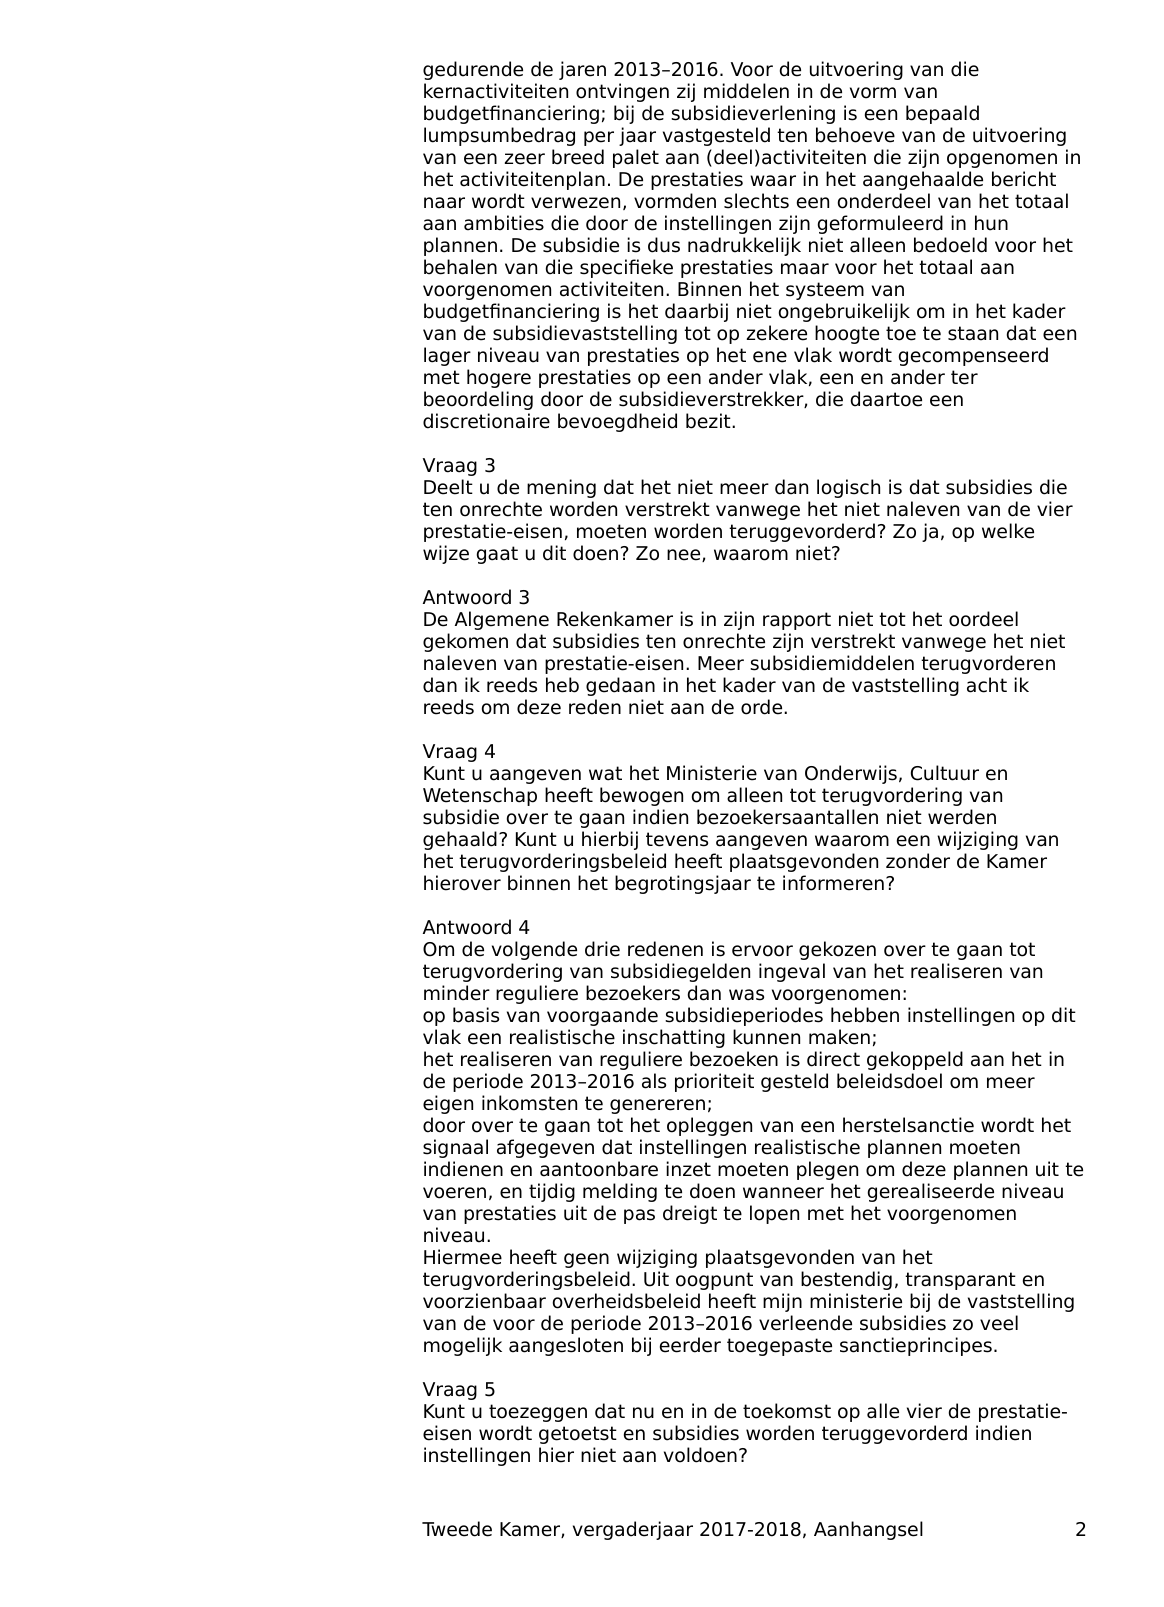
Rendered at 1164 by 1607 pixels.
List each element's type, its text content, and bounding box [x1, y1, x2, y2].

text Vraag 3 [422, 455, 1087, 477]
text door over te gaan tot het opleggen van een herstelsanctie wordt het signaal afgegeven dat instellingen realistische plannen moeten indienen en aantoonbare inzet moeten plegen om deze plannen uit te voeren, en tijdig melding te doen wanneer het gerealiseerde niveau van prestaties uit de pas dreigt te lopen met het voorgenomen niveau. [422, 1115, 1087, 1247]
text Kunt u aangeven wat het Ministerie van Onderwijs, Cultuur en Wetenschap heeft bewogen om alleen tot terugvordering van subsidie over te gaan indien bezoekersaantallen niet werden gehaald? Kunt u hierbij tevens aangeven waarom een wijziging van het terugvorderingsbeleid heeft plaatsgevonden zonder de Kamer hierover binnen het begrotingsjaar te informeren? [422, 763, 1087, 895]
text Deelt u de mening dat het niet meer dan logisch is dat subsidies die ten onrechte worden verstrekt vanwege het niet naleven van de vier prestatie-eisen, moeten worden teruggevorderd? Zo ja, op welke wijze gaat u dit doen? Zo nee, waarom niet? [422, 477, 1087, 565]
text het realiseren van reguliere bezoeken is direct gekoppeld aan het in de periode 2013–2016 als prioriteit gesteld beleidsdoel om meer eigen inkomsten te genereren; [422, 1049, 1087, 1115]
text Kunt u toezeggen dat nu en in de toekomst op alle vier de prestatie-eisen wordt getoetst en subsidies worden teruggevorderd indien instellingen hier niet aan voldoen? [422, 1401, 1087, 1467]
text Vraag 5 [422, 1379, 1087, 1401]
text Hiermee heeft geen wijziging plaatsgevonden van het terugvorderingsbeleid. Uit oogpunt van bestendig, transparant en voorzienbaar overheidsbeleid heeft mijn ministerie bij de vaststelling van de voor de periode 2013–2016 verleende subsidies zo veel mogelijk aangesloten bij eerder toegepaste sanctieprincipes. [422, 1247, 1087, 1357]
text Antwoord 3 [422, 587, 1087, 609]
text De Algemene Rekenkamer is in zijn rapport niet tot het oordeel gekomen dat subsidies ten onrechte zijn verstrekt vanwege het niet naleven van prestatie-eisen. Meer subsidiemiddelen terugvorderen dan ik reeds heb gedaan in het kader van de vaststelling acht ik reeds om deze reden niet aan de orde. [422, 609, 1087, 719]
text Vraag 4 [422, 741, 1087, 763]
text gedurende de jaren 2013–2016. Voor de uitvoering van die kernactiviteiten ontvingen zij middelen in de vorm van budgetfinanciering; bij de subsidieverlening is een bepaald lumpsumbedrag per jaar vastgesteld ten behoeve van de uitvoering van een zeer breed palet aan (deel)activiteiten die zijn opgenomen in het activiteitenplan. De prestaties waar in het aangehaalde bericht naar wordt verwezen, vormden slechts een onderdeel van het totaal aan ambities die door de instellingen zijn geformuleerd in hun plannen. De subsidie is dus nadrukkelijk niet alleen bedoeld voor het behalen van die specifieke prestaties maar voor het totaal aan voorgenomen activiteiten. Binnen het systeem van budgetfinanciering is het daarbij niet ongebruikelijk om in het kader van de subsidievaststelling tot op zekere hoogte toe te staan dat een lager niveau van prestaties op het ene vlak wordt gecompenseerd met hogere prestaties op een ander vlak, een en ander ter beoordeling door de subsidieverstrekker, die daartoe een discretionaire bevoegdheid bezit. [422, 59, 1087, 433]
text op basis van voorgaande subsidieperiodes hebben instellingen op dit vlak een realistische inschatting kunnen maken; [422, 1005, 1087, 1049]
text Antwoord 4 [422, 917, 1087, 939]
text Om de volgende drie redenen is ervoor gekozen over te gaan tot terugvordering van subsidiegelden ingeval van het realiseren van minder reguliere bezoekers dan was voorgenomen: [422, 939, 1087, 1005]
